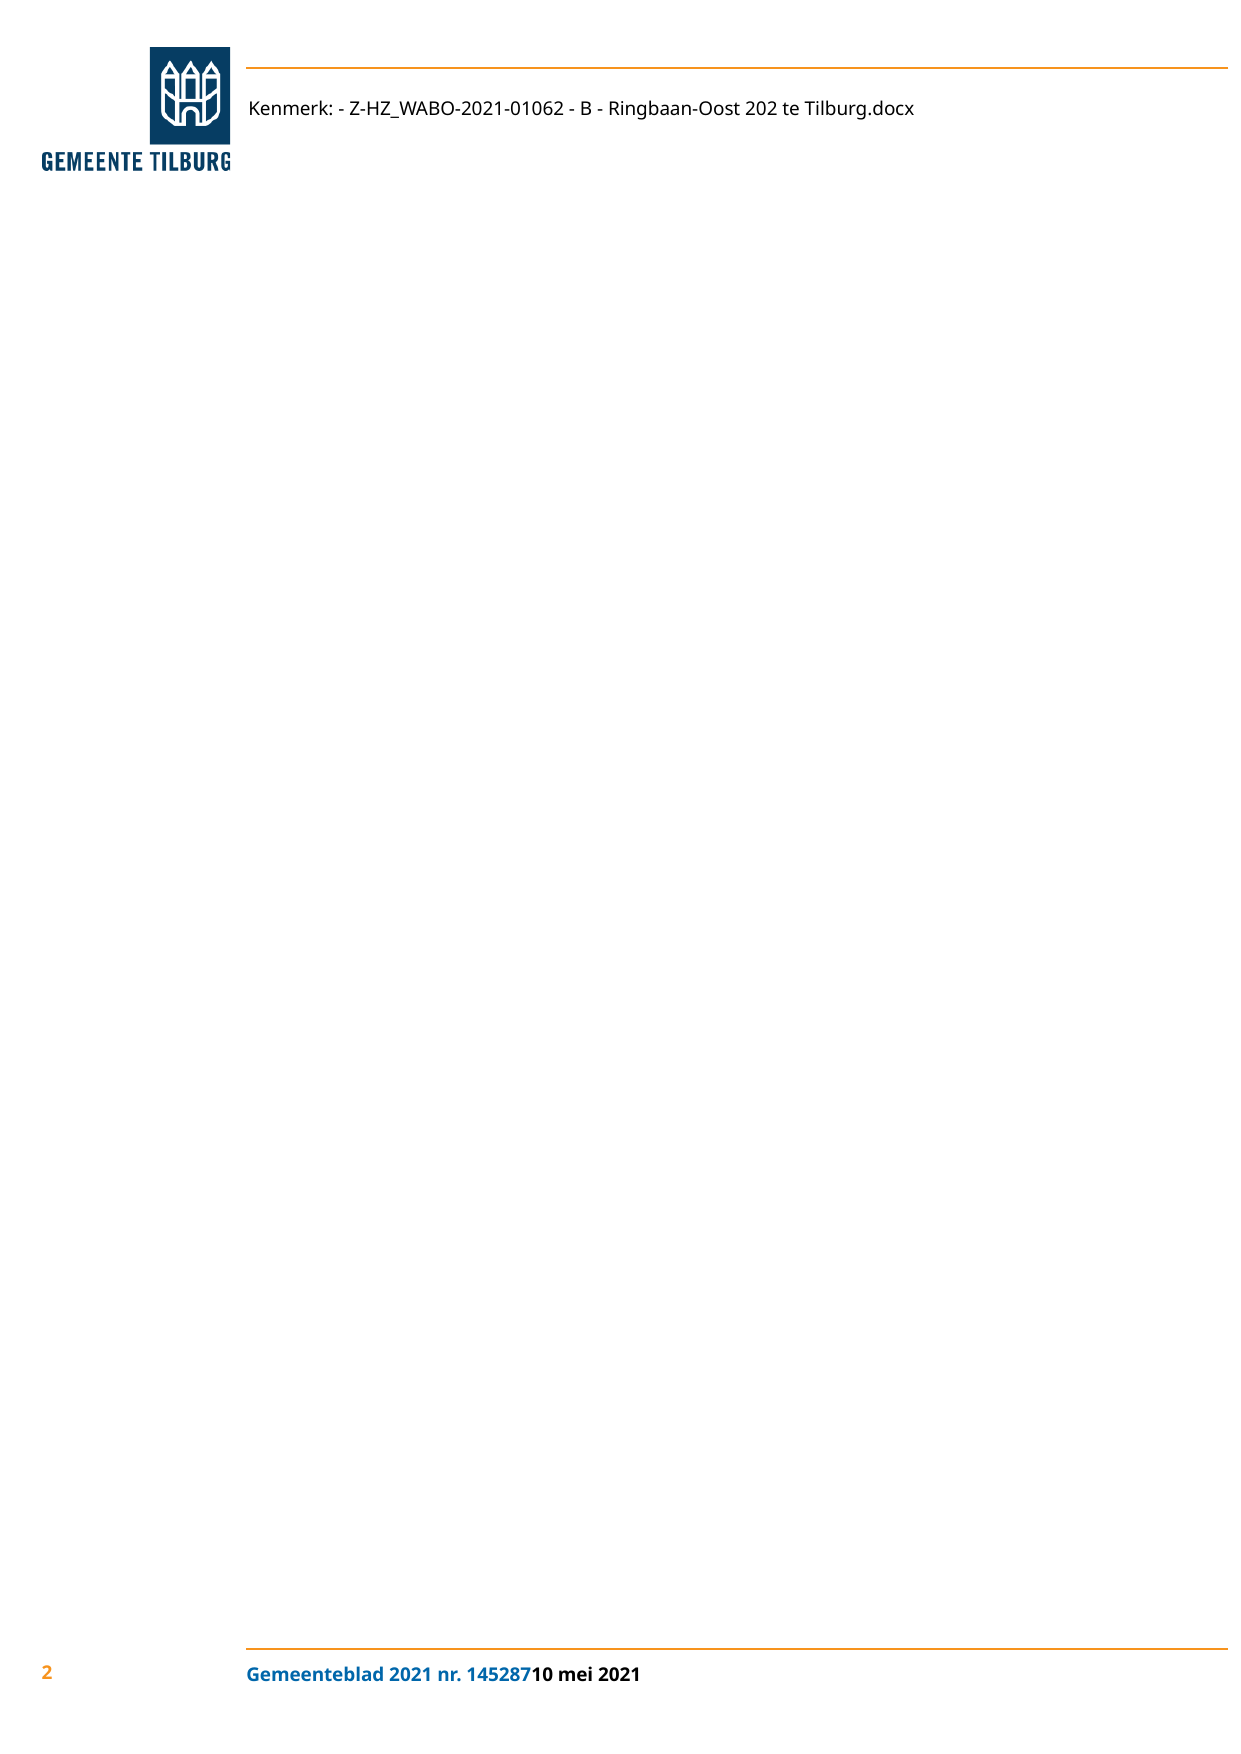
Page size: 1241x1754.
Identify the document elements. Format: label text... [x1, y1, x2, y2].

picture [41, 47, 231, 172]
text Kenmerk: - Z-HZ_WABO-2021-01062 - B - Ringbaan-Oost 202 te Tilburg.docx [248, 95, 1152, 121]
